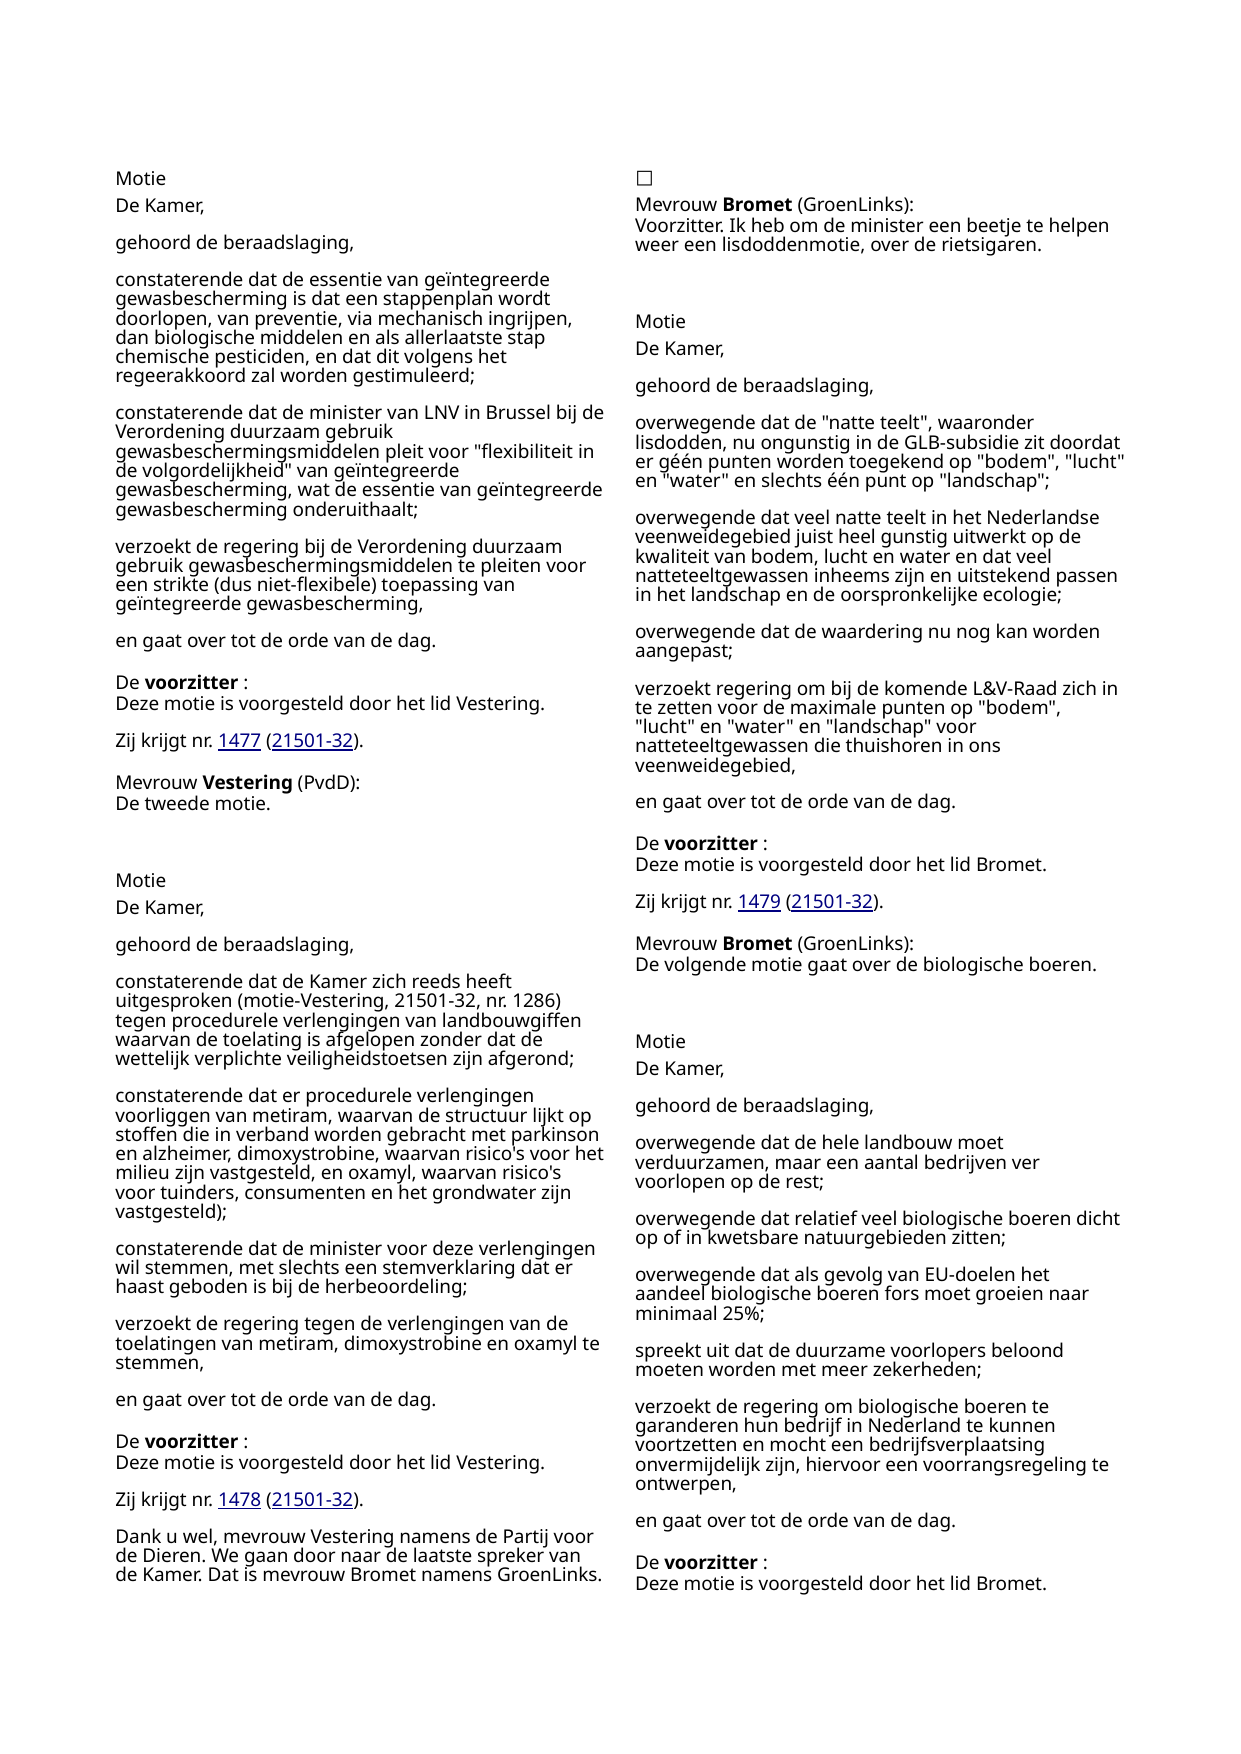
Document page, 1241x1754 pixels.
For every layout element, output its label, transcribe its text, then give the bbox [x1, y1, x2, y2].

text en gaat over tot de orde van de dag. [635, 1512, 1125, 1531]
text De Kamer, [115, 197, 605, 216]
text De Kamer, [115, 899, 605, 918]
text De tweede motie. [115, 795, 605, 814]
text verzoekt de regering bij de Verordening duurzaam gebruik gewasbeschermingsmiddelen te pleiten voor een strikte (dus niet-flexibele) toepassing van geïntegreerde gewasbescherming, [115, 538, 605, 615]
text gehoord de beraadslaging, [115, 936, 605, 956]
text overwegende dat de hele landbouw moet verduurzamen, maar een aantal bedrijven ver voorlopen op de rest; [635, 1134, 1125, 1192]
text Motie [635, 1029, 1125, 1054]
text De volgende motie gaat over de biologische boeren. [635, 956, 1125, 975]
text gehoord de beraadslaging, [635, 377, 1125, 397]
text overwegende dat veel natte teelt in het Nederlandse veenweidegebied juist heel gunstig uitwerkt op de kwaliteit van bodem, lucht en water en dat veel natteteeltgewassen inheems zijn en uitstekend passen in het landschap en de oorspronkelijke ecologie; [635, 509, 1125, 606]
text gehoord de beraadslaging, [115, 234, 605, 253]
text constaterende dat de minister voor deze verlengingen wil stemmen, met slechts een stemverklaring dat er haast geboden is bij de herbeoordeling; [115, 1240, 605, 1298]
text Motie [115, 165, 605, 191]
text Deze motie is voorgesteld door het lid Bromet. [635, 1575, 1125, 1594]
text constaterende dat de essentie van geïntegreerde gewasbescherming is dat een stappenplan wordt doorlopen, van preventie, via mechanisch ingrijpen, dan biologische middelen en als allerlaatste stap chemische pesticiden, en dat dit volgens het regeerakkoord zal worden gestimuleerd; [115, 271, 605, 387]
text verzoekt de regering tegen de verlengingen van de toelatingen van metiram, dimoxystrobine en oxamyl te stemmen, [115, 1315, 605, 1373]
text De Kamer, [635, 1060, 1125, 1080]
text gehoord de beraadslaging, [635, 1097, 1125, 1117]
text De voorzitter : [635, 831, 1125, 856]
text Mevrouw Bromet (GroenLinks): [635, 930, 1125, 956]
text De Kamer, [635, 340, 1125, 360]
text verzoekt de regering om biologische boeren te garanderen hun bedrijf in Nederland te kunnen voortzetten en mocht een bedrijfsverplaatsing onvermijdelijk zijn, hiervoor een voorrangsregeling te ontwerpen, [635, 1398, 1125, 1494]
text en gaat over tot de orde van de dag. [115, 1391, 605, 1410]
text constaterende dat er procedurele verlengingen voorliggen van metiram, waarvan de structuur lijkt op stoffen die in verband worden gebracht met parkinson en alzheimer, dimoxystrobine, waarvan risico's voor het milieu zijn vastgesteld, en oxamyl, waarvan risico's voor tuinders, consumenten en het grondwater zijn vastgesteld); [115, 1087, 605, 1222]
text overwegende dat de "natte teelt", waaronder lisdodden, nu ongunstig in de GLB-subsidie zit doordat er géén punten worden toegekend op "bodem", "lucht" en "water" en slechts één punt op "landschap"; [635, 414, 1125, 491]
text overwegende dat als gevolg van EU-doelen het aandeel biologische boeren fors moet groeien naar minimaal 25%; [635, 1266, 1125, 1324]
text constaterende dat de minister van LNV in Brussel bij de Verordening duurzaam gebruik gewasbeschermingsmiddelen pleit voor "flexibiliteit in de volgordelijkheid" van geïntegreerde gewasbescherming, wat de essentie van geïntegreerde gewasbescherming onderuithaalt; [115, 404, 605, 520]
text spreekt uit dat de duurzame voorlopers beloond moeten worden met meer zekerheden; [635, 1342, 1125, 1380]
text De voorzitter : [115, 669, 605, 695]
text Deze motie is voorgesteld door het lid Vestering. [115, 695, 605, 714]
text ⬜ [635, 165, 1125, 191]
text Voorzitter. Ik heb om de minister een beetje te helpen weer een lisdoddenmotie, over de rietsigaren. [635, 217, 1125, 255]
text en gaat over tot de orde van de dag. [115, 632, 605, 652]
text De voorzitter : [635, 1549, 1125, 1575]
text Zij krijgt nr. 1478 (21501-32). [115, 1491, 605, 1510]
text Deze motie is voorgesteld door het lid Vestering. [115, 1454, 605, 1473]
text De voorzitter : [115, 1428, 605, 1454]
text en gaat over tot de orde van de dag. [635, 793, 1125, 813]
text Mevrouw Vestering (PvdD): [115, 769, 605, 795]
text overwegende dat relatief veel biologische boeren dicht op of in kwetsbare natuurgebieden zitten; [635, 1210, 1125, 1248]
text Mevrouw Bromet (GroenLinks): [635, 191, 1125, 217]
text Motie [115, 868, 605, 893]
text constaterende dat de Kamer zich reeds heeft uitgesproken (motie-Vestering, 21501-32, nr. 1286) tegen procedurele verlengingen van landbouwgiffen waarvan de toelating is afgelopen zonder dat de wettelijk verplichte veiligheidstoetsen zijn afgerond; [115, 973, 605, 1069]
text Motie [635, 309, 1125, 334]
text Dank u wel, mevrouw Vestering namens de Partij voor de Dieren. We gaan door naar de laatste spreker van de Kamer. Dat is mevrouw Bromet namens GroenLinks. [115, 1528, 605, 1586]
text overwegende dat de waardering nu nog kan worden aangepast; [635, 623, 1125, 662]
text Zij krijgt nr. 1479 (21501-32). [635, 893, 1125, 912]
text Zij krijgt nr. 1477 (21501-32). [115, 732, 605, 751]
text Deze motie is voorgesteld door het lid Bromet. [635, 856, 1125, 876]
text verzoekt regering om bij de komende L&V-Raad zich in te zetten voor de maximale punten op "bodem", "lucht" en "water" en "landschap" voor natteteeltgewassen die thuishoren in ons veenweidegebied, [635, 679, 1125, 776]
